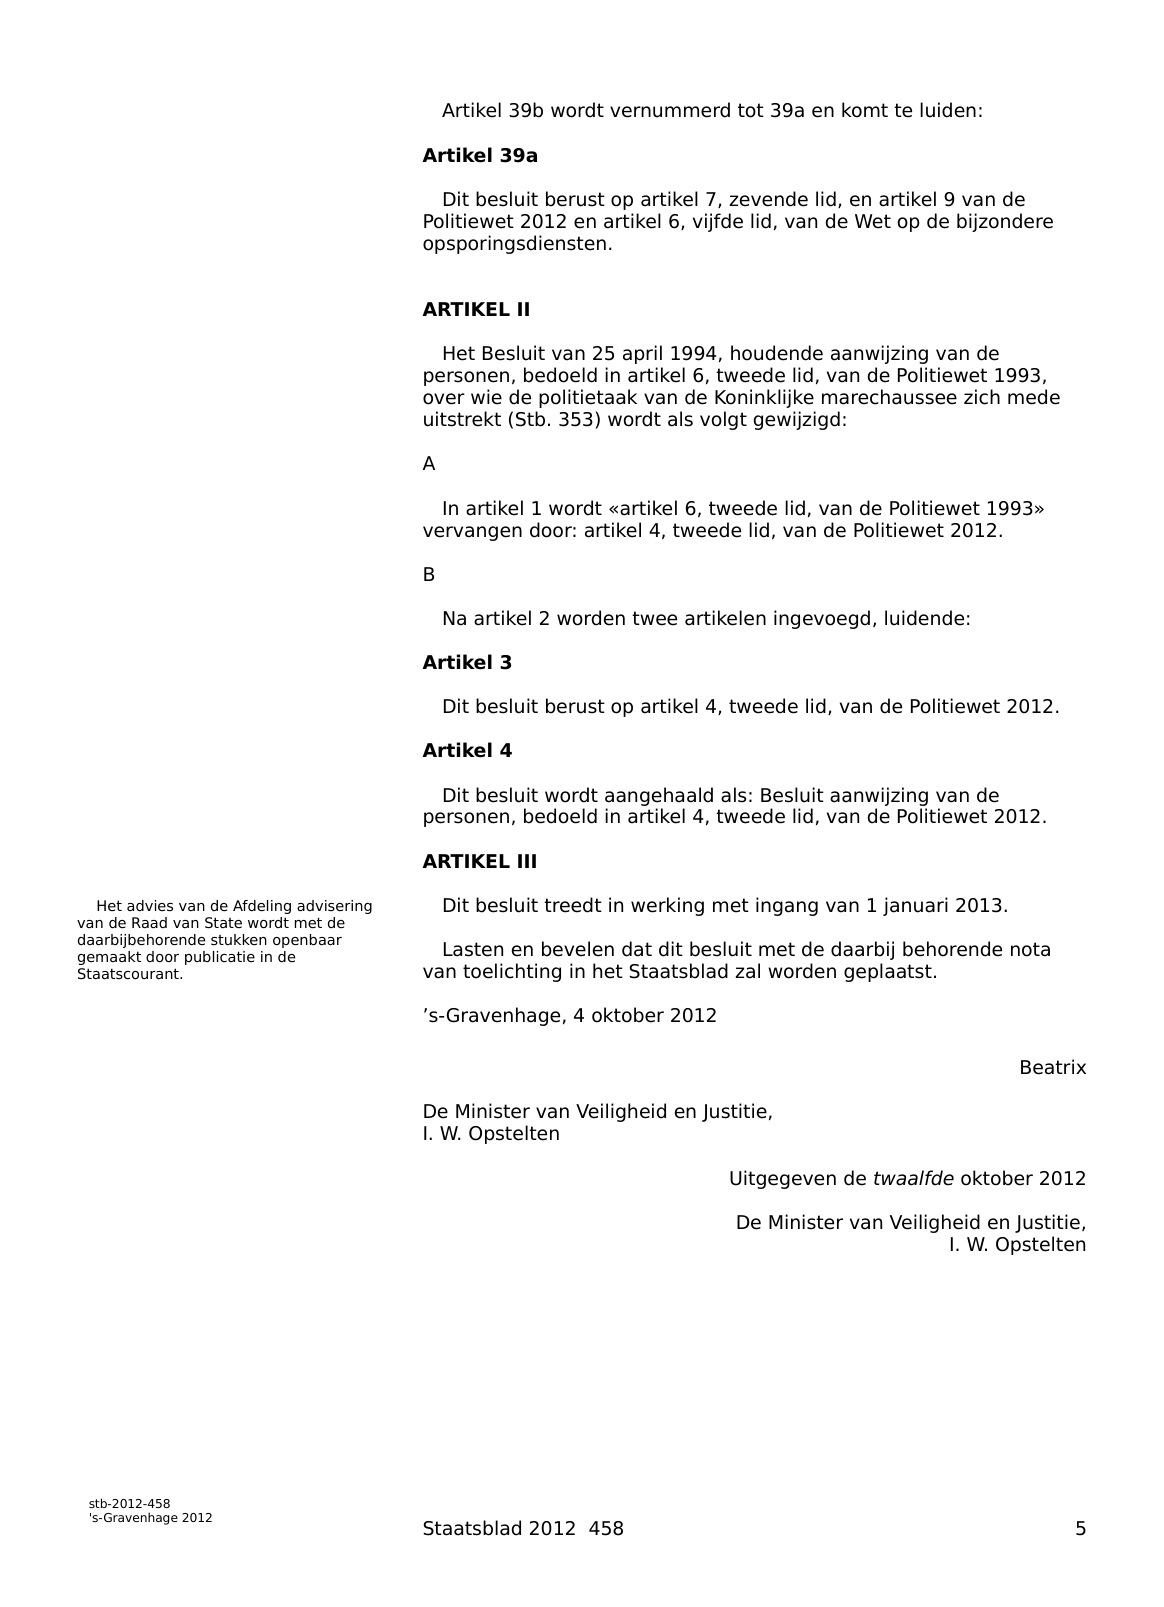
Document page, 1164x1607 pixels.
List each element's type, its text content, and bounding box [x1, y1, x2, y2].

text Beatrix [422, 1057, 1087, 1079]
text De Minister van Veiligheid en Justitie, I. W. Opstelten [422, 1101, 1087, 1145]
subtitle Artikel 39a [422, 144, 1087, 167]
text Lasten en bevelen dat dit besluit met de daarbij behorende nota van toelichting in het Staatsblad zal worden geplaatst. [422, 939, 1087, 983]
text In artikel 1 wordt «artikel 6, tweede lid, van de Politiewet 1993» vervangen door: artikel 4, tweede lid, van de Politiewet 2012. [422, 497, 1087, 541]
subtitle ARTIKEL III [422, 851, 1087, 873]
text Uitgegeven de twaalfde oktober 2012 [422, 1167, 1087, 1189]
text Dit besluit berust op artikel 7, zevende lid, en artikel 9 van de Politiewet 2012 en artikel 6, vijfde lid, van de Wet op de bijzondere opsporingsdiensten. [422, 189, 1087, 255]
subtitle Artikel 3 [422, 652, 1087, 674]
subtitle ARTIKEL II [422, 299, 1087, 321]
text A [422, 453, 1087, 475]
text 's-Gravenhage 2012 [88, 1511, 323, 1525]
text stb-2012-458 [88, 1497, 323, 1511]
text Na artikel 2 worden twee artikelen ingevoegd, luidende: [422, 608, 1087, 630]
subtitle Artikel 4 [422, 740, 1087, 762]
text B [422, 564, 1087, 586]
text Dit besluit treedt in werking met ingang van 1 januari 2013. [422, 895, 1087, 917]
text Dit besluit wordt aangehaald als: Besluit aanwijzing van de personen, bedoeld in artikel 4, tweede lid, van de Politiewet 2012. [422, 784, 1087, 828]
text ’s-Gravenhage, 4 oktober 2012 [422, 1005, 1087, 1027]
text Dit besluit berust op artikel 4, tweede lid, van de Politiewet 2012. [422, 696, 1087, 718]
text Artikel 39b wordt vernummerd tot 39a en komt te luiden: [422, 100, 1087, 122]
text De Minister van Veiligheid en Justitie, I. W. Opstelten [422, 1212, 1087, 1256]
text Het advies van de Afdeling advisering van de Raad van State wordt met de daarbijbehorende stukken openbaar gemaakt door publicatie in de Staatscourant. [77, 898, 396, 983]
text Het Besluit van 25 april 1994, houdende aanwijzing van de personen, bedoeld in artikel 6, tweede lid, van de Politiewet 1993, over wie de politietaak van de Koninklijke marechaussee zich mede uitstrekt (Stb. 353) wordt als volgt gewijzigd: [422, 343, 1087, 431]
